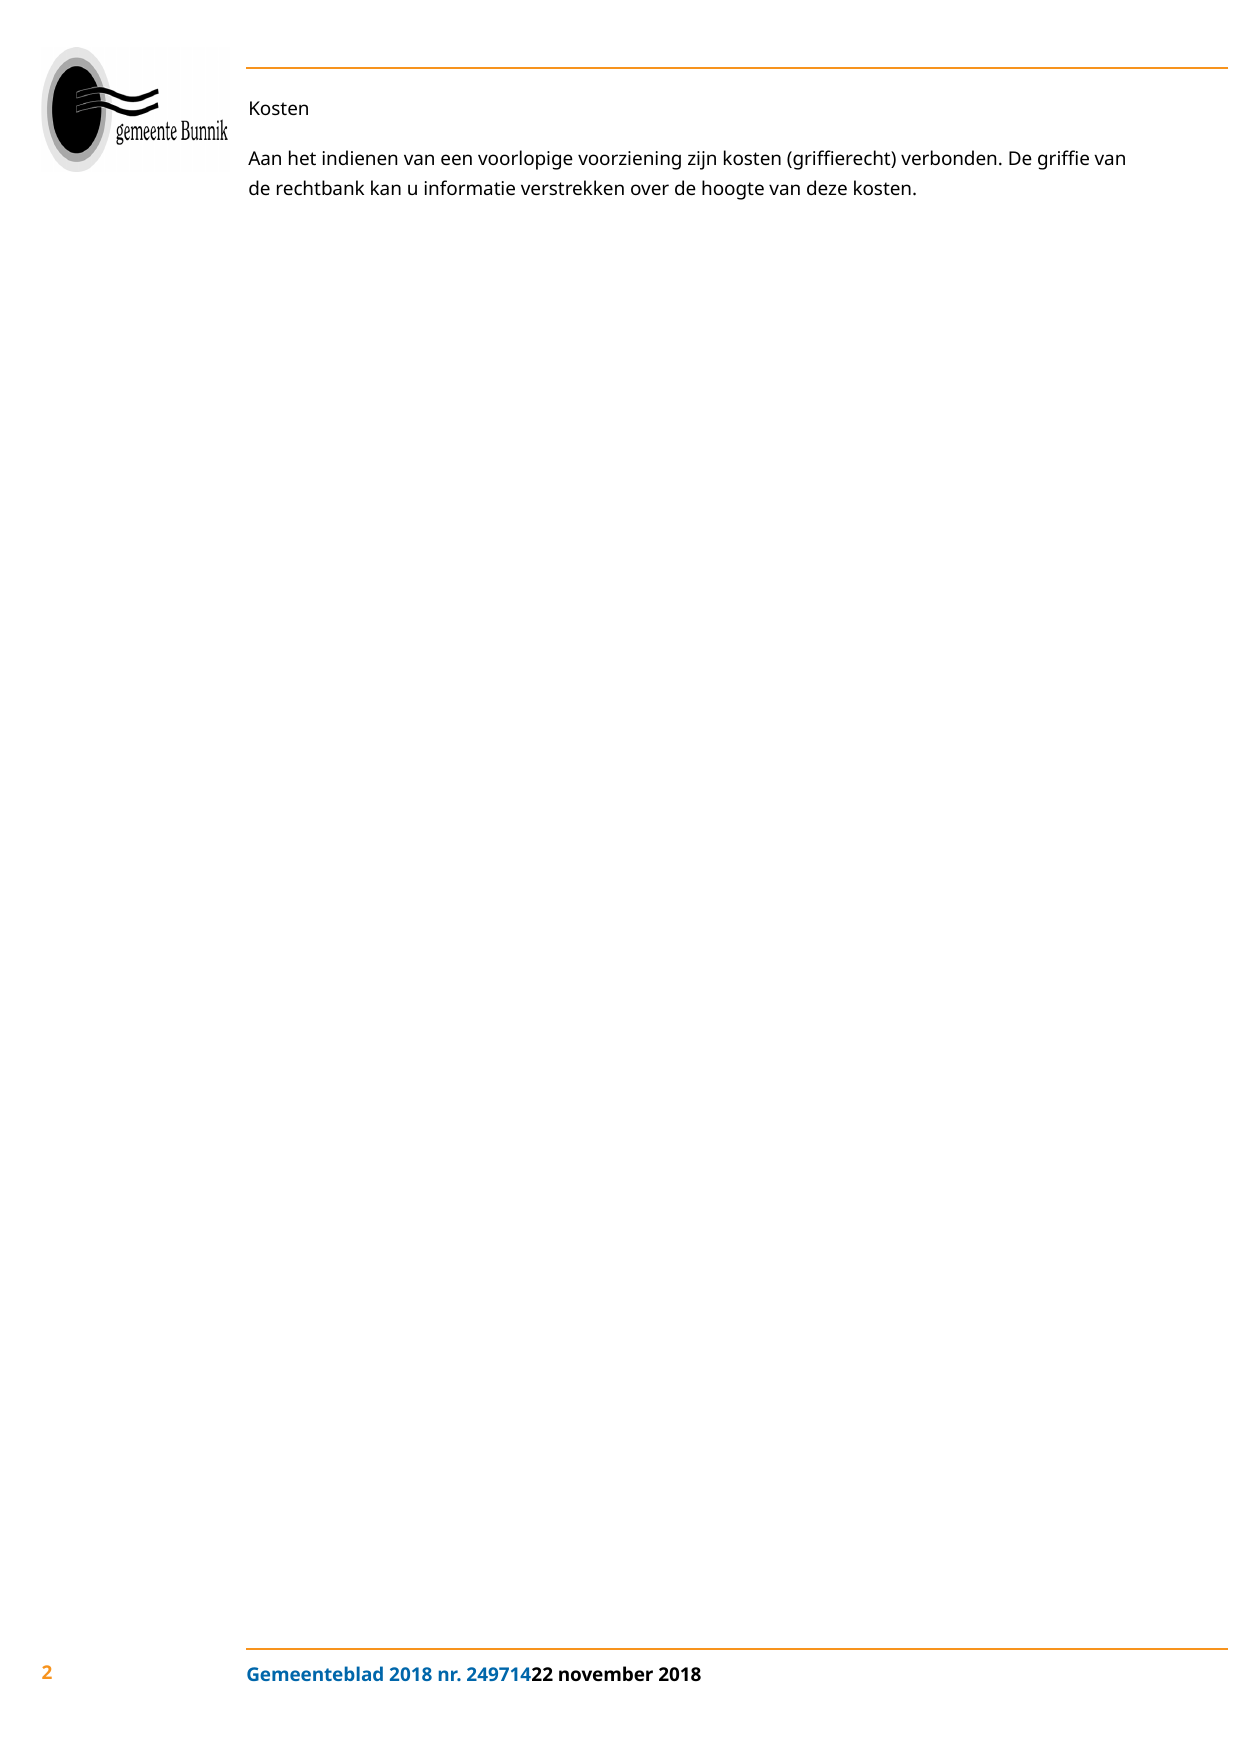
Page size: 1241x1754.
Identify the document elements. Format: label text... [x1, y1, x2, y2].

text Kosten [248, 95, 1152, 121]
picture [41, 47, 231, 172]
text Aan het indienen van een voorlopige voorziening zijn kosten (griffierecht) verbonden. De griffie van de rechtbank kan u informatie verstrekken over de hoogte van deze kosten. [248, 145, 1152, 201]
